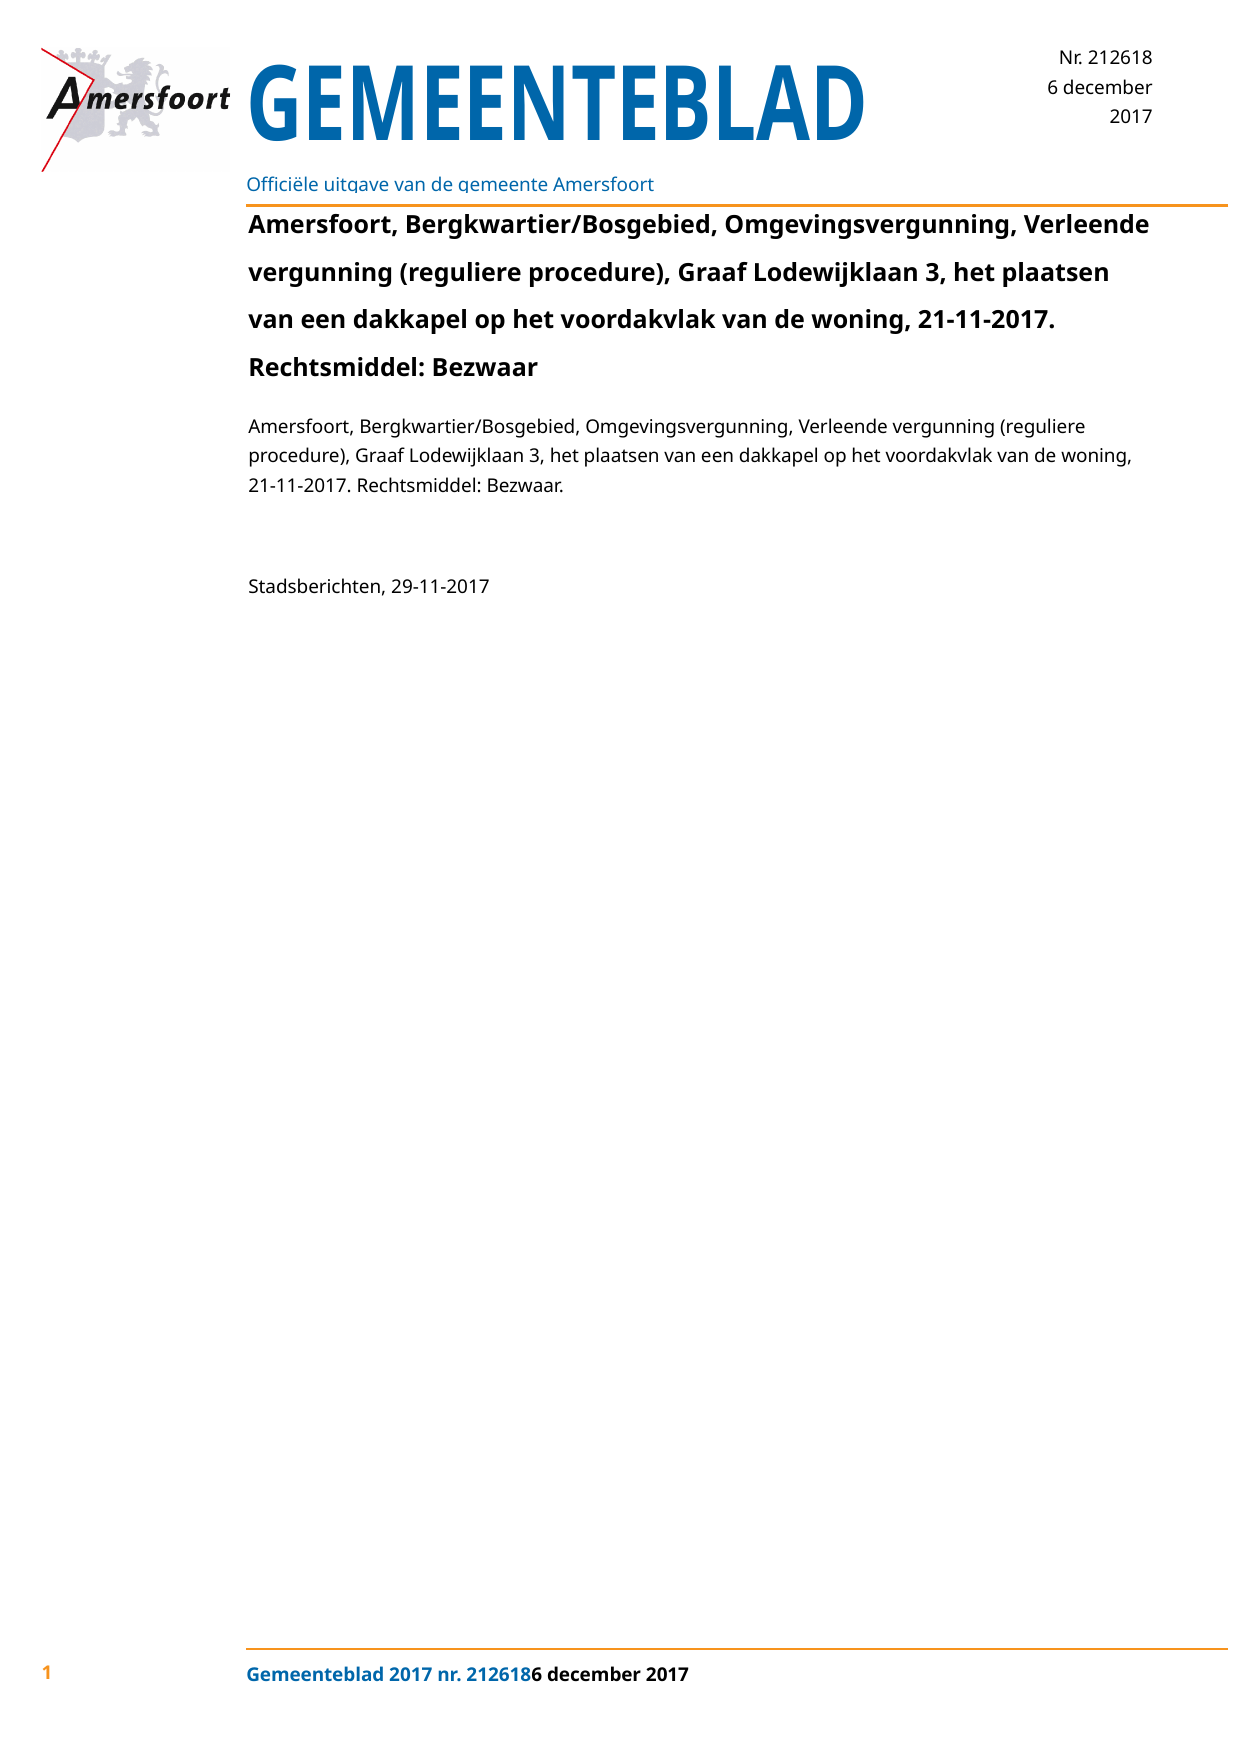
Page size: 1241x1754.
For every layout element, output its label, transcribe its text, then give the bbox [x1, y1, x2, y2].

text Amersfoort, Bergkwartier/Bosgebied, Omgevingsvergunning, Verleende vergunning (reguliere procedure), Graaf Lodewijklaan 3, het plaatsen van een dakkapel op het voordakvlak van de woning, 21-11-2017. Rechtsmiddel: Bezwaar. [248, 413, 1152, 498]
text Amersfoort, Bergkwartier/Bosgebied, Omgevingsvergunning, Verleende vergunning (reguliere procedure), Graaf Lodewijklaan 3, het plaatsen van een dakkapel op het voordakvlak van de woning, 21-11-2017. Rechtsmiddel: Bezwaar [248, 207, 1152, 384]
text Stadsberichten, 29-11-2017 [248, 573, 1152, 599]
picture [41, 47, 231, 172]
